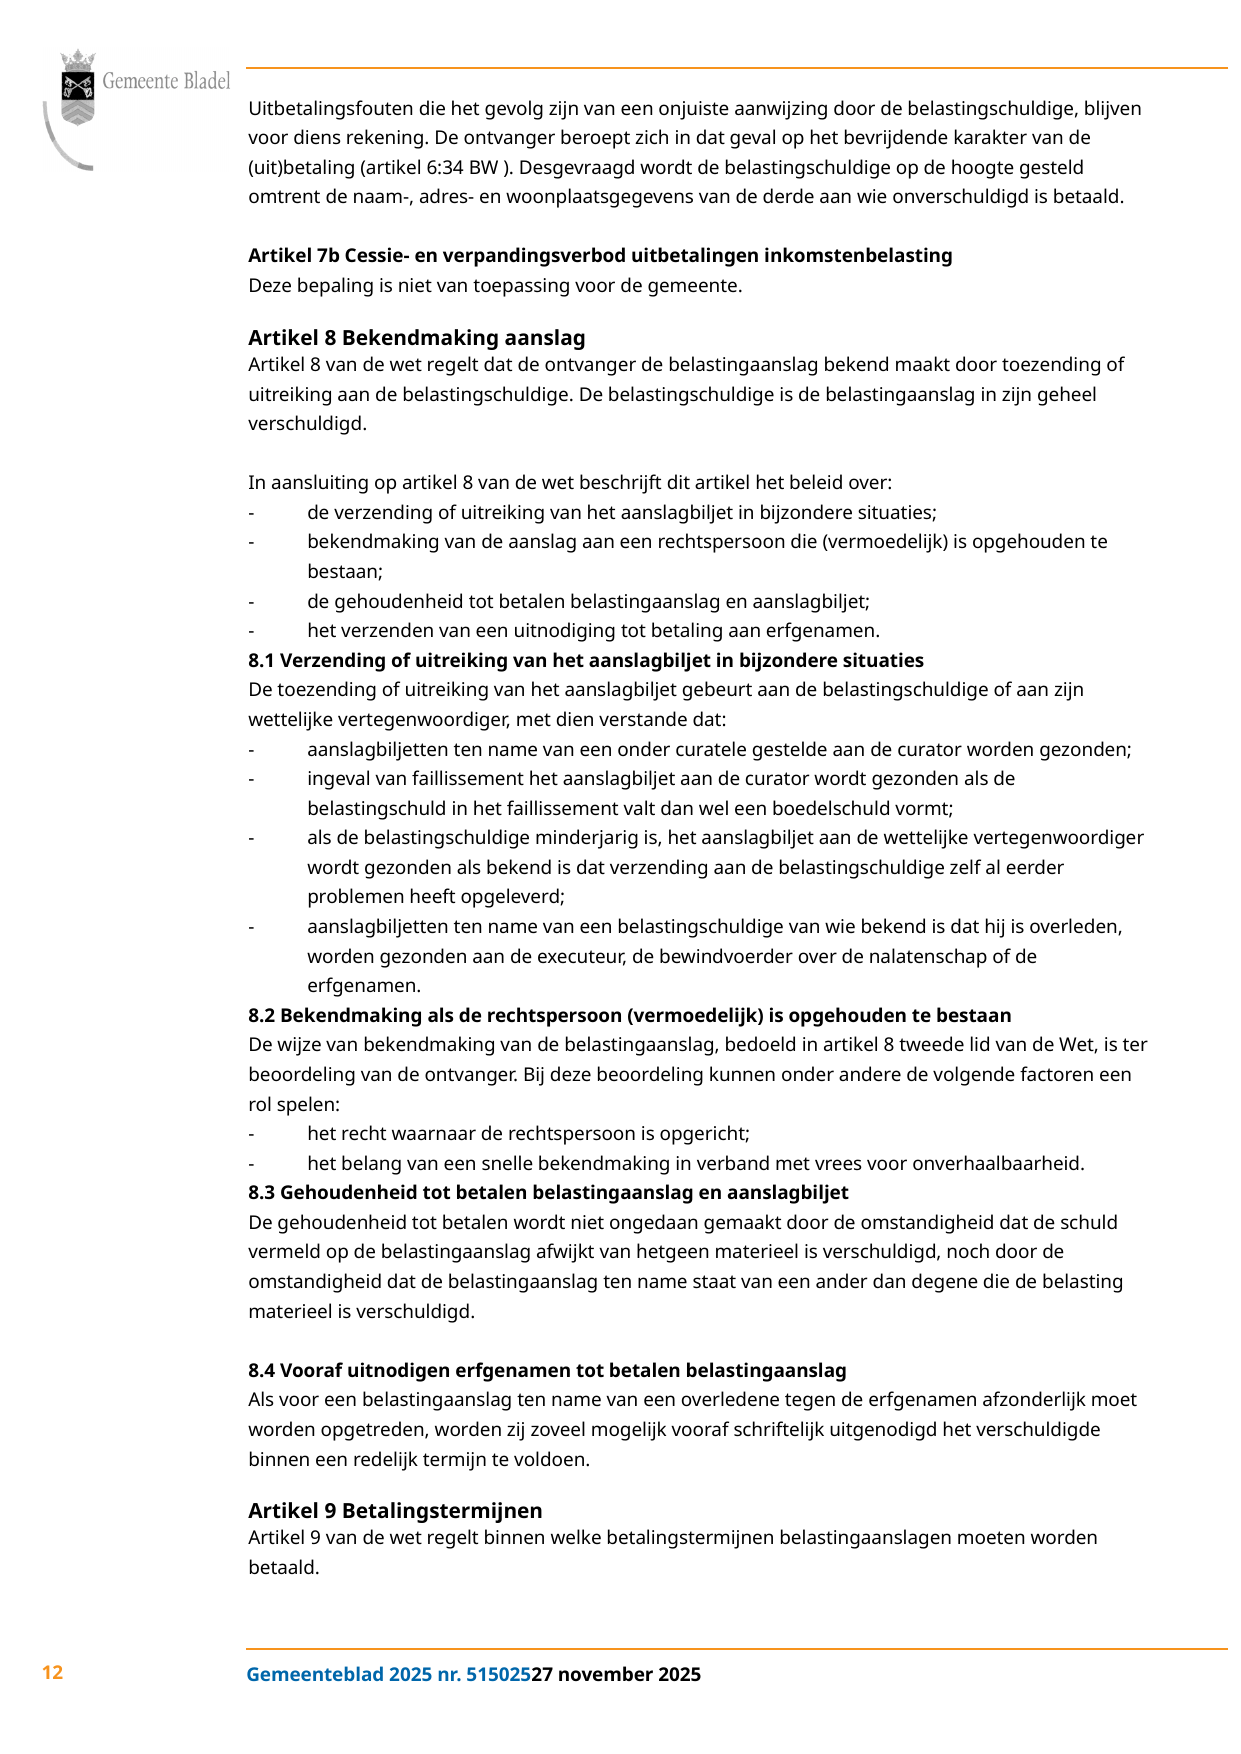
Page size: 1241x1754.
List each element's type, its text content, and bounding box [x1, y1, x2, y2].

list aanslagbiljetten ten name van een belastingschuldige van wie bekend is dat hij is overleden, worden gezonden aan de executeur, de bewindvoerder over de nalatenschap of de erfgenamen. [248, 913, 1152, 998]
text 8.4 Vooraf uitnodigen erfgenamen tot betalen belastingaanslag [248, 1357, 1152, 1383]
text Deze bepaling is niet van toepassing voor de gemeente. [248, 272, 1152, 298]
list aanslagbiljetten ten name van een onder curatele gestelde aan de curator worden gezonden; [248, 736, 1152, 761]
text De toezending of uitreiking van het aanslagbiljet gebeurt aan de belastingschuldige of aan zijn wettelijke vertegenwoordiger, met dien verstande dat: [248, 677, 1152, 732]
list het recht waarnaar de rechtspersoon is opgericht; [248, 1120, 1152, 1146]
list de verzending of uitreiking van het aanslagbiljet in bijzondere situaties; [248, 499, 1152, 525]
text Artikel 9 van de wet regelt binnen welke betalingstermijnen belastingaanslagen moeten worden betaald. [248, 1524, 1152, 1580]
picture [41, 47, 231, 172]
text In aansluiting op artikel 8 van de wet beschrijft dit artikel het beleid over: [248, 469, 1152, 495]
text De wijze van bekendmaking van de belastingaanslag, bedoeld in artikel 8 tweede lid van de Wet, is ter beoordeling van de ontvanger. Bij deze beoordeling kunnen onder andere de volgende factoren een rol spelen: [248, 1032, 1152, 1116]
text 8.3 Gehoudenheid tot betalen belastingaanslag en aanslagbiljet [248, 1179, 1152, 1205]
text Artikel 8 van de wet regelt dat de ontvanger de belastingaanslag bekend maakt door toezending of uitreiking aan de belastingschuldige. De belastingschuldige is de belastingaanslag in zijn geheel verschuldigd. [248, 351, 1152, 436]
text Artikel 9 Betalingstermijnen [248, 1496, 1152, 1524]
text De gehoudenheid tot betalen wordt niet ongedaan gemaakt door de omstandigheid dat de schuld vermeld op de belastingaanslag afwijkt van hetgeen materieel is verschuldigd, noch door de omstandigheid dat de belastingaanslag ten name staat van een ander dan degene die de belasting materieel is verschuldigd. [248, 1209, 1152, 1323]
text Als voor een belastingaanslag ten name van een overledene tegen de erfgenamen afzonderlijk moet worden opgetreden, worden zij zoveel mogelijk vooraf schriftelijk uitgenodigd het verschuldigde binnen een redelijk termijn te voldoen. [248, 1387, 1152, 1471]
text Uitbetalingsfouten die het gevolg zijn van een onjuiste aanwijzing door de belastingschuldige, blijven voor diens rekening. De ontvanger beroept zich in dat geval op het bevrijdende karakter van de (uit)betaling (artikel 6:34 BW ). Desgevraagd wordt de belastingschuldige op de hoogte gesteld omtrent de naam-, adres- en woonplaatsgegevens van de derde aan wie onverschuldigd is betaald. [248, 95, 1152, 209]
list het verzenden van een uitnodiging tot betaling aan erfgenamen. [248, 617, 1152, 643]
list ingeval van faillissement het aanslagbiljet aan de curator wordt gezonden als de belastingschuld in het faillissement valt dan wel een boedelschuld vormt; [248, 765, 1152, 821]
list de gehoudenheid tot betalen belastingaanslag en aanslagbiljet; [248, 588, 1152, 613]
text 8.1 Verzending of uitreiking van het aanslagbiljet in bijzondere situaties [248, 647, 1152, 673]
list bekendmaking van de aanslag aan een rechtspersoon die (vermoedelijk) is opgehouden te bestaan; [248, 529, 1152, 584]
list het belang van een snelle bekendmaking in verband met vrees voor onverhaalbaarheid. [248, 1150, 1152, 1176]
text Artikel 8 Bekendmaking aanslag [248, 323, 1152, 351]
text Artikel 7b Cessie- en verpandingsverbod uitbetalingen inkomstenbelasting [248, 243, 1152, 268]
text 8.2 Bekendmaking als de rechtspersoon (vermoedelijk) is opgehouden te bestaan [248, 1002, 1152, 1028]
list als de belastingschuldige minderjarig is, het aanslagbiljet aan de wettelijke vertegenwoordiger wordt gezonden als bekend is dat verzending aan de belastingschuldige zelf al eerder problemen heeft opgeleverd; [248, 824, 1152, 909]
